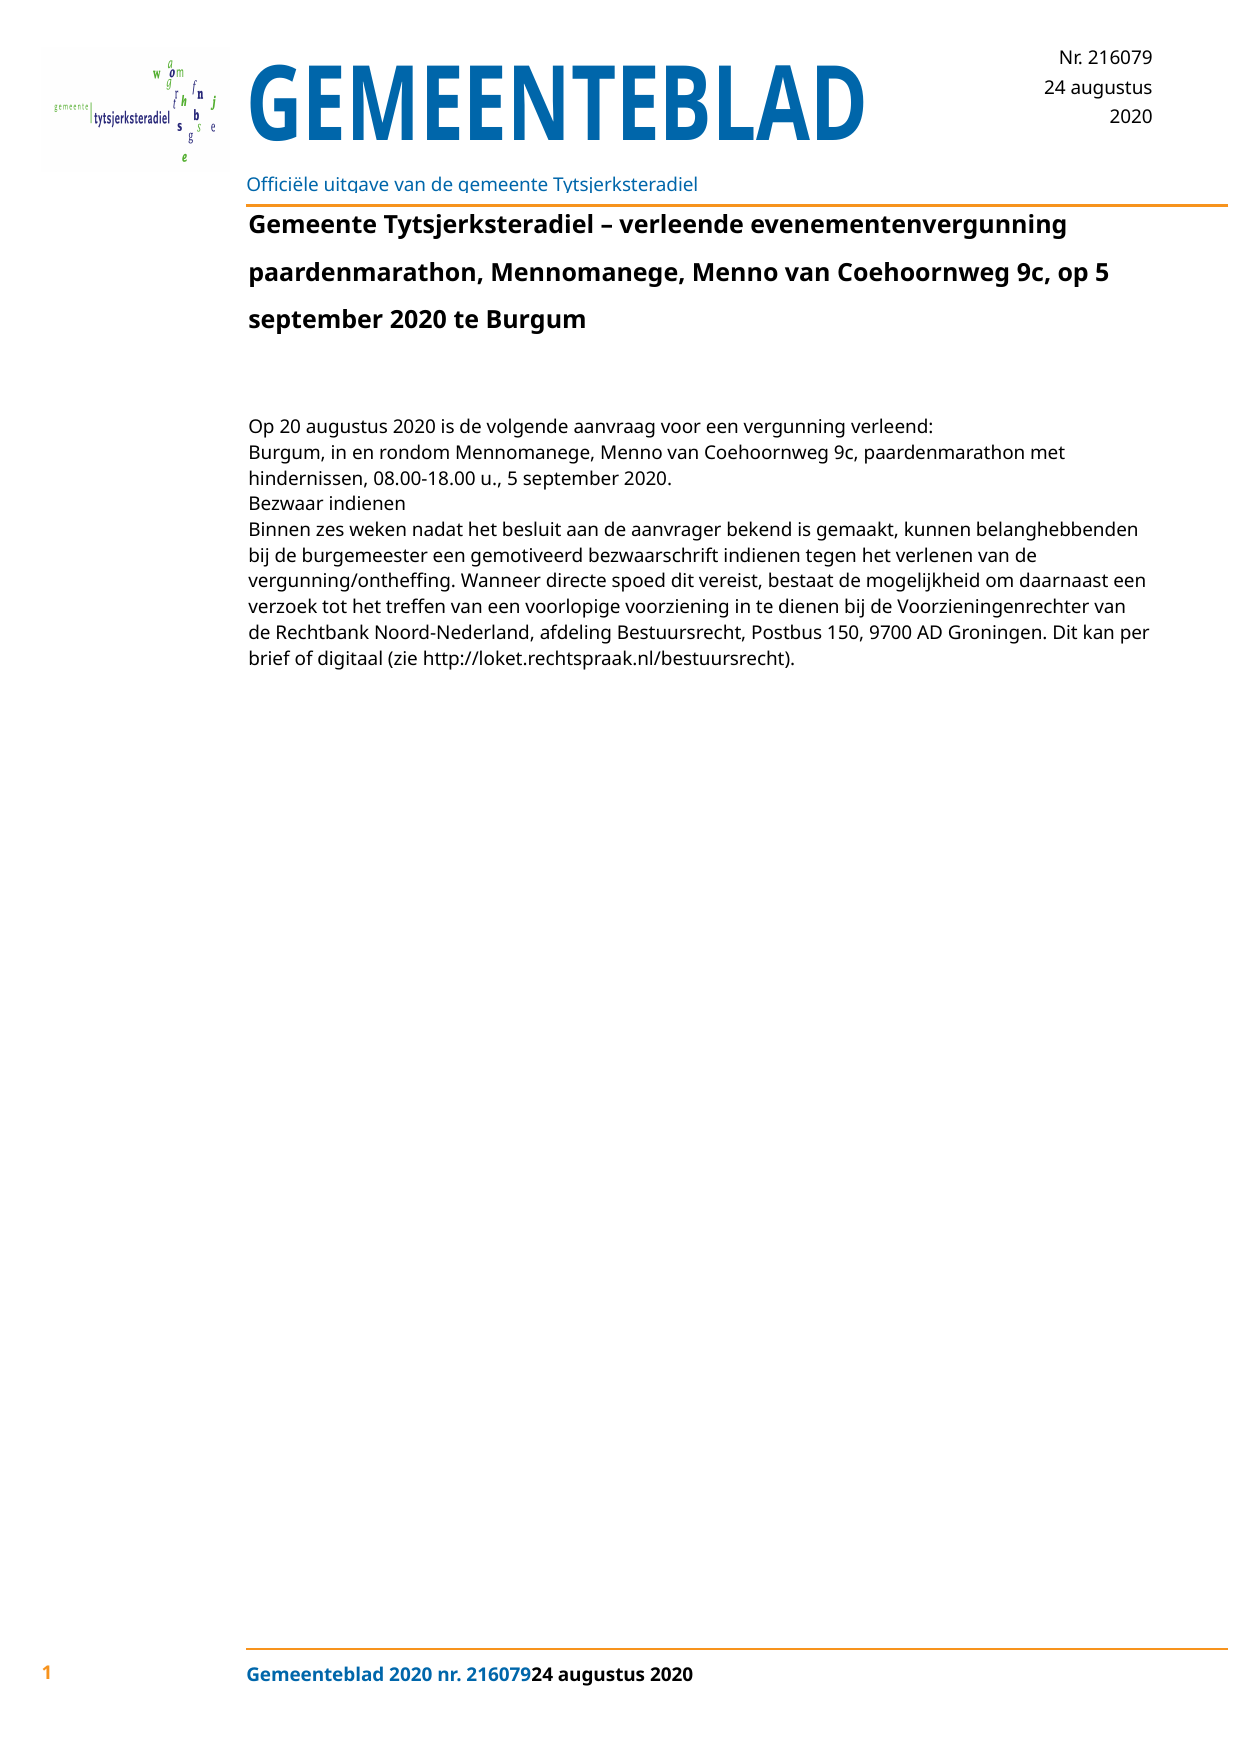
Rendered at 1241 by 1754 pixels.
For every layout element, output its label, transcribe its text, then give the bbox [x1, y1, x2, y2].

text Op 20 augustus 2020 is de volgende aanvraag voor een vergunning verleend: [248, 413, 1152, 439]
text Gemeente Tytsjerksteradiel – verleende evenementenvergunning paardenmarathon, Mennomanege, Menno van Coehoornweg 9c, op 5 september 2020 te Burgum [248, 207, 1152, 336]
picture [41, 47, 231, 172]
text Burgum, in en rondom Mennomanege, Menno van Coehoornweg 9c, paardenmarathon met hindernissen, 08.00-18.00 u., 5 september 2020. [248, 439, 1152, 491]
text Bezwaar indienen [248, 491, 1152, 516]
text Binnen zes weken nadat het besluit aan de aanvrager bekend is gemaakt, kunnen belanghebbenden bij de burgemeester een gemotiveerd bezwaarschrift indienen tegen het verlenen van de vergunning/ontheffing. Wanneer directe spoed dit vereist, bestaat de mogelijkheid om daarnaast een verzoek tot het treffen van een voorlopige voorziening in te dienen bij de Voorzieningenrechter van de Rechtbank Noord-Nederland, afdeling Bestuursrecht, Postbus 150, 9700 AD Groningen. Dit kan per brief of digitaal (zie http://loket.rechtspraak.nl/bestuursrecht). [248, 516, 1152, 671]
